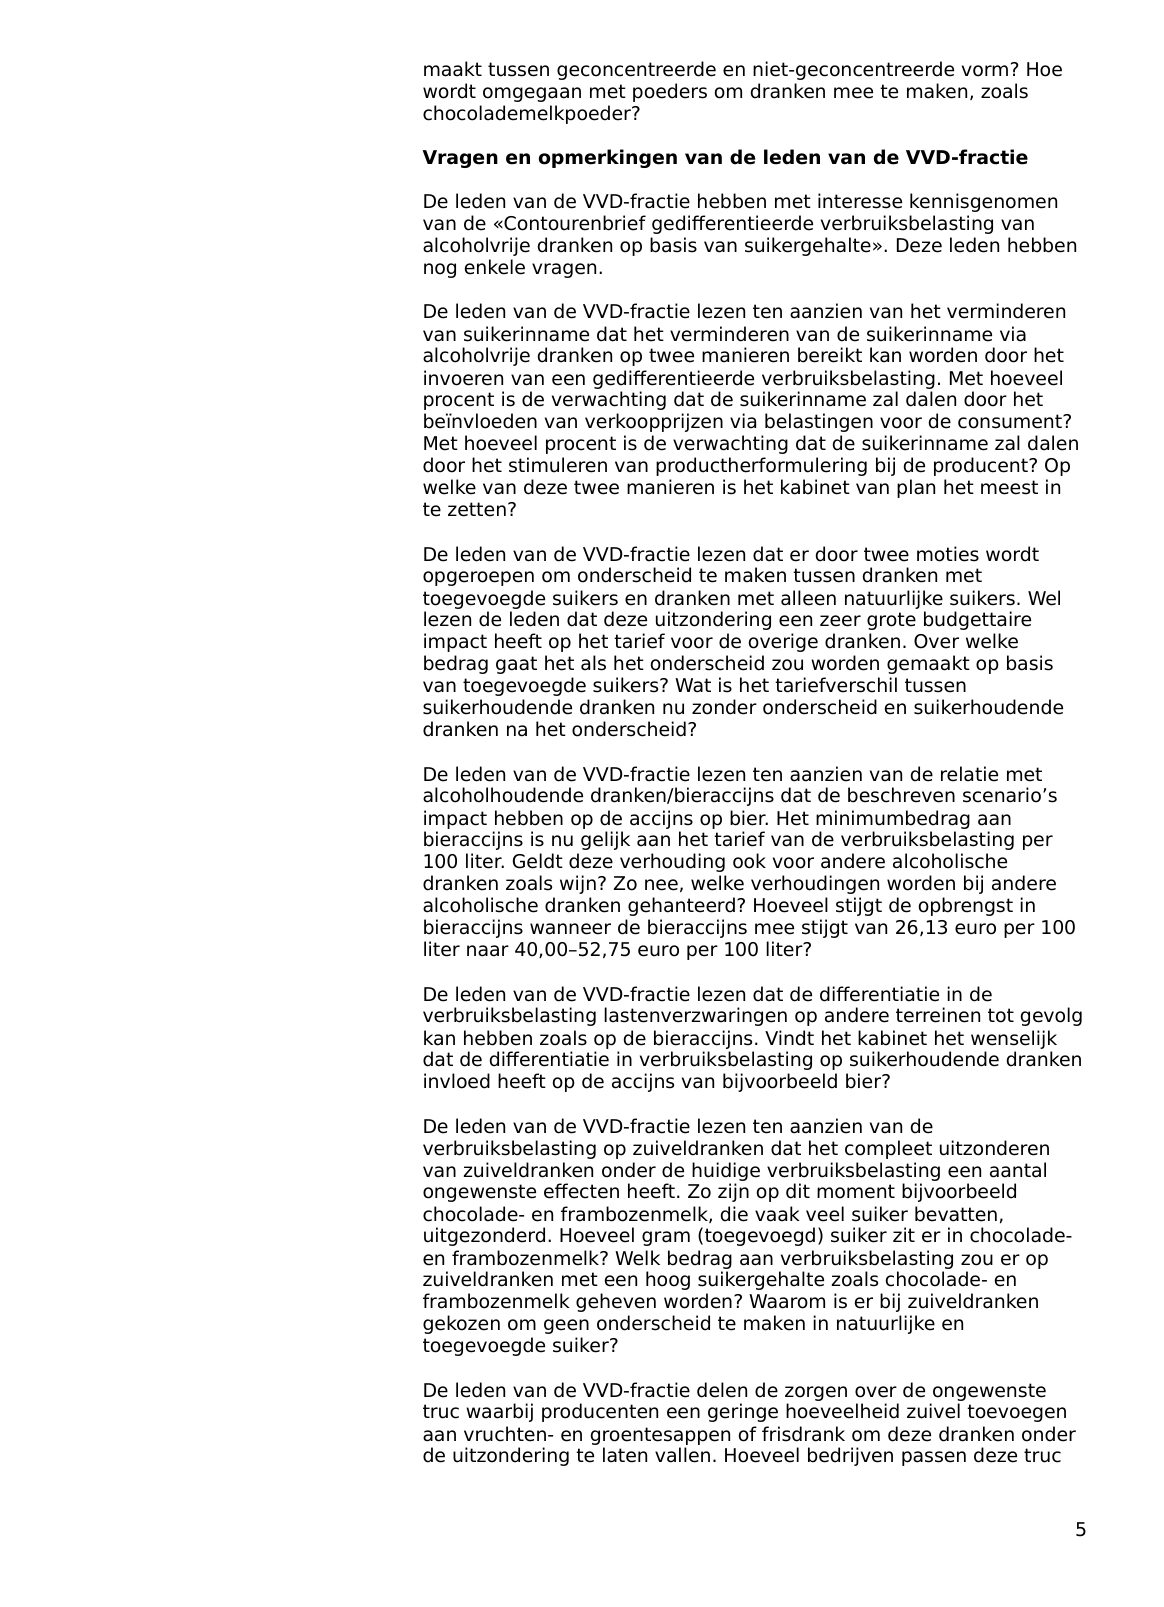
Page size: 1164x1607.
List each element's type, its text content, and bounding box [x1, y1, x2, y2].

text De leden van de VVD-fractie lezen ten aanzien van de relatie met alcoholhoudende dranken/bieraccijns dat de beschreven scenario’s impact hebben op de accijns op bier. Het minimumbedrag aan bieraccijns is nu gelijk aan het tarief van de verbruiksbelasting per 100 liter. Geldt deze verhouding ook voor andere alcoholische dranken zoals wijn? Zo nee, welke verhoudingen worden bij andere alcoholische dranken gehanteerd? Hoeveel stijgt de opbrengst in bieraccijns wanneer de bieraccijns mee stijgt van 26,13 euro per 100 liter naar 40,00–52,75 euro per 100 liter? [422, 763, 1087, 961]
text De leden van de VVD-fractie lezen ten aanzien van het verminderen van suikerinname dat het verminderen van de suikerinname via alcoholvrije dranken op twee manieren bereikt kan worden door het invoeren van een gedifferentieerde verbruiksbelasting. Met hoeveel procent is de verwachting dat de suikerinname zal dalen door het beïnvloeden van verkoopprijzen via belastingen voor de consument? Met hoeveel procent is de verwachting dat de suikerinname zal dalen door het stimuleren van productherformulering bij de producent? Op welke van deze twee manieren is het kabinet van plan het meest in te zetten? [422, 301, 1087, 521]
text De leden van de VVD-fractie lezen ten aanzien van de verbruiksbelasting op zuiveldranken dat het compleet uitzonderen van zuiveldranken onder de huidige verbruiksbelasting een aantal ongewenste effecten heeft. Zo zijn op dit moment bijvoorbeeld chocolade- en frambozenmelk, die vaak veel suiker bevatten, uitgezonderd. Hoeveel gram (toegevoegd) suiker zit er in chocolade- en frambozenmelk? Welk bedrag aan verbruiksbelasting zou er op zuiveldranken met een hoog suikergehalte zoals chocolade- en frambozenmelk geheven worden? Waarom is er bij zuiveldranken gekozen om geen onderscheid te maken in natuurlijke en toegevoegde suiker? [422, 1116, 1087, 1357]
text De leden van de VVD-fractie lezen dat de differentiatie in de verbruiksbelasting lastenverzwaringen op andere terreinen tot gevolg kan hebben zoals op de bieraccijns. Vindt het kabinet het wenselijk dat de differentiatie in verbruiksbelasting op suikerhoudende dranken invloed heeft op de accijns van bijvoorbeeld bier? [422, 983, 1087, 1093]
text De leden van de VVD-fractie lezen dat er door twee moties wordt opgeroepen om onderscheid te maken tussen dranken met toegevoegde suikers en dranken met alleen natuurlijke suikers. Wel lezen de leden dat deze uitzondering een zeer grote budgettaire impact heeft op het tarief voor de overige dranken. Over welke bedrag gaat het als het onderscheid zou worden gemaakt op basis van toegevoegde suikers? Wat is het tariefverschil tussen suikerhoudende dranken nu zonder onderscheid en suikerhoudende dranken na het onderscheid? [422, 543, 1087, 741]
text maakt tussen geconcentreerde en niet-geconcentreerde vorm? Hoe wordt omgegaan met poeders om dranken mee te maken, zoals chocolademelkpoeder? [422, 59, 1087, 125]
text De leden van de VVD-fractie hebben met interesse kennisgenomen van de «Contourenbrief gedifferentieerde verbruiksbelasting van alcoholvrije dranken op basis van suikergehalte». Deze leden hebben nog enkele vragen. [422, 191, 1087, 279]
subtitle Vragen en opmerkingen van de leden van de VVD-fractie [422, 147, 1087, 169]
text De leden van de VVD-fractie delen de zorgen over de ongewenste truc waarbij producenten een geringe hoeveelheid zuivel toevoegen aan vruchten- en groentesappen of frisdrank om deze dranken onder de uitzondering te laten vallen. Hoeveel bedrijven passen deze truc [422, 1379, 1087, 1467]
